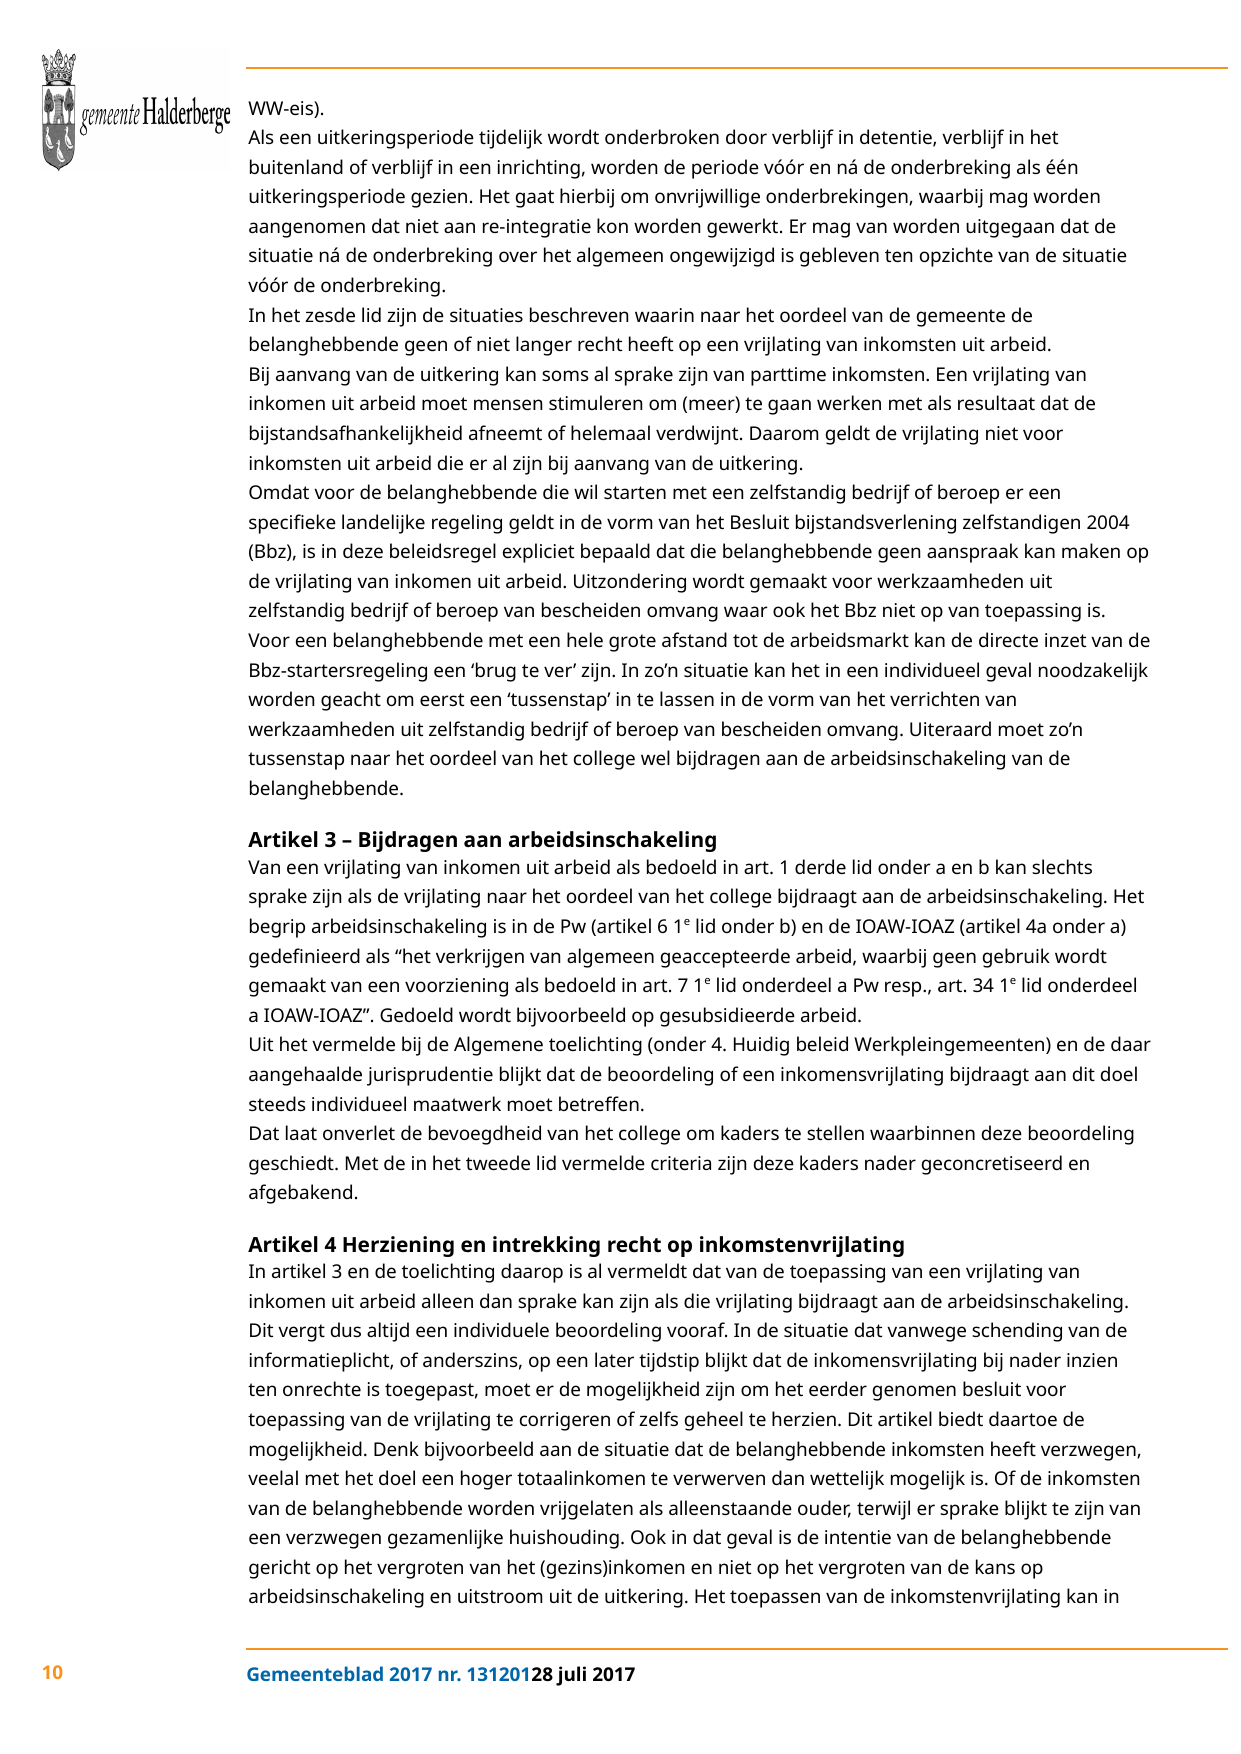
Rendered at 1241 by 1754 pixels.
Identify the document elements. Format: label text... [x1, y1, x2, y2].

text Als een uitkeringsperiode tijdelijk wordt onderbroken door verblijf in detentie, verblijf in het buitenland of verblijf in een inrichting, worden de periode vóór en ná de onderbreking als één uitkeringsperiode gezien. Het gaat hierbij om onvrijwillige onderbrekingen, waarbij mag worden aangenomen dat niet aan re-integratie kon worden gewerkt. Er mag van worden uitgegaan dat de situatie ná de onderbreking over het algemeen ongewijzigd is gebleven ten opzichte van de situatie vóór de onderbreking. [248, 124, 1152, 298]
text Van een vrijlating van inkomen uit arbeid als bedoeld in art. 1 derde lid onder a en b kan slechts sprake zijn als de vrijlating naar het oordeel van het college bijdraagt aan de arbeidsinschakeling. Het begrip arbeidsinschakeling is in de Pw (artikel 6 1e lid onder b) en de IOAW-IOAZ (artikel 4a onder a) gedefinieerd als “het verkrijgen van algemeen geaccepteerde arbeid, waarbij geen gebruik wordt gemaakt van een voorziening als bedoeld in art. 7 1e lid onderdeel a Pw resp., art. 34 1e lid onderdeel a IOAW-IOAZ”. Gedoeld wordt bijvoorbeeld op gesubsidieerde arbeid. [248, 854, 1152, 1028]
text Artikel 3 – Bijdragen aan arbeidsinschakeling [248, 826, 1152, 854]
text Omdat voor de belanghebbende die wil starten met een zelfstandig bedrijf of beroep er een specifieke landelijke regeling geldt in de vorm van het Besluit bijstandsverlening zelfstandigen 2004 (Bbz), is in deze beleidsregel expliciet bepaald dat die belanghebbende geen aanspraak kan maken op de vrijlating van inkomen uit arbeid. Uitzondering wordt gemaakt voor werkzaamheden uit zelfstandig bedrijf of beroep van bescheiden omvang waar ook het Bbz niet op van toepassing is. Voor een belanghebbende met een hele grote afstand tot de arbeidsmarkt kan de directe inzet van de Bbz-startersregeling een ‘brug te ver’ zijn. In zo’n situatie kan het in een individueel geval noodzakelijk worden geacht om eerst een ‘tussenstap’ in te lassen in de vorm van het verrichten van werkzaamheden uit zelfstandig bedrijf of beroep van bescheiden omvang. Uiteraard moet zo’n tussenstap naar het oordeel van het college wel bijdragen aan de arbeidsinschakeling van de belanghebbende. [248, 479, 1152, 801]
text Uit het vermelde bij de Algemene toelichting (onder 4. Huidig beleid Werkpleingemeenten) en de daar aangehaalde jurisprudentie blijkt dat de beoordeling of een inkomensvrijlating bijdraagt aan dit doel steeds individueel maatwerk moet betreffen. [248, 1032, 1152, 1116]
text Dat laat onverlet de bevoegdheid van het college om kaders te stellen waarbinnen deze beoordeling geschiedt. Met de in het tweede lid vermelde criteria zijn deze kaders nader geconcretiseerd en afgebakend. [248, 1120, 1152, 1205]
text Bij aanvang van de uitkering kan soms al sprake zijn van parttime inkomsten. Een vrijlating van inkomen uit arbeid moet mensen stimuleren om (meer) te gaan werken met als resultaat dat de bijstandsafhankelijkheid afneemt of helemaal verdwijnt. Daarom geldt de vrijlating niet voor inkomsten uit arbeid die er al zijn bij aanvang van de uitkering. [248, 361, 1152, 476]
text In artikel 3 en de toelichting daarop is al vermeldt dat van de toepassing van een vrijlating van inkomen uit arbeid alleen dan sprake kan zijn als die vrijlating bijdraagt aan de arbeidsinschakeling. Dit vergt dus altijd een individuele beoordeling vooraf. In de situatie dat vanwege schending van de informatieplicht, of anderszins, op een later tijdstip blijkt dat de inkomensvrijlating bij nader inzien ten onrechte is toegepast, moet er de mogelijkheid zijn om het eerder genomen besluit voor toepassing van de vrijlating te corrigeren of zelfs geheel te herzien. Dit artikel biedt daartoe de mogelijkheid. Denk bijvoorbeeld aan de situatie dat de belanghebbende inkomsten heeft verzwegen, veelal met het doel een hoger totaalinkomen te verwerven dan wettelijk mogelijk is. Of de inkomsten van de belanghebbende worden vrijgelaten als alleenstaande ouder, terwijl er sprake blijkt te zijn van een verzwegen gezamenlijke huishouding. Ook in dat geval is de intentie van de belanghebbende gericht op het vergroten van het (gezins)inkomen en niet op het vergroten van de kans op arbeidsinschakeling en uitstroom uit de uitkering. Het toepassen van de inkomstenvrijlating kan in [248, 1258, 1152, 1609]
picture [41, 47, 231, 172]
text WW-eis). [248, 95, 1152, 121]
text Artikel 4 Herziening en intrekking recht op inkomstenvrijlating [248, 1230, 1152, 1258]
text In het zesde lid zijn de situaties beschreven waarin naar het oordeel van de gemeente de belanghebbende geen of niet langer recht heeft op een vrijlating van inkomsten uit arbeid. [248, 302, 1152, 357]
